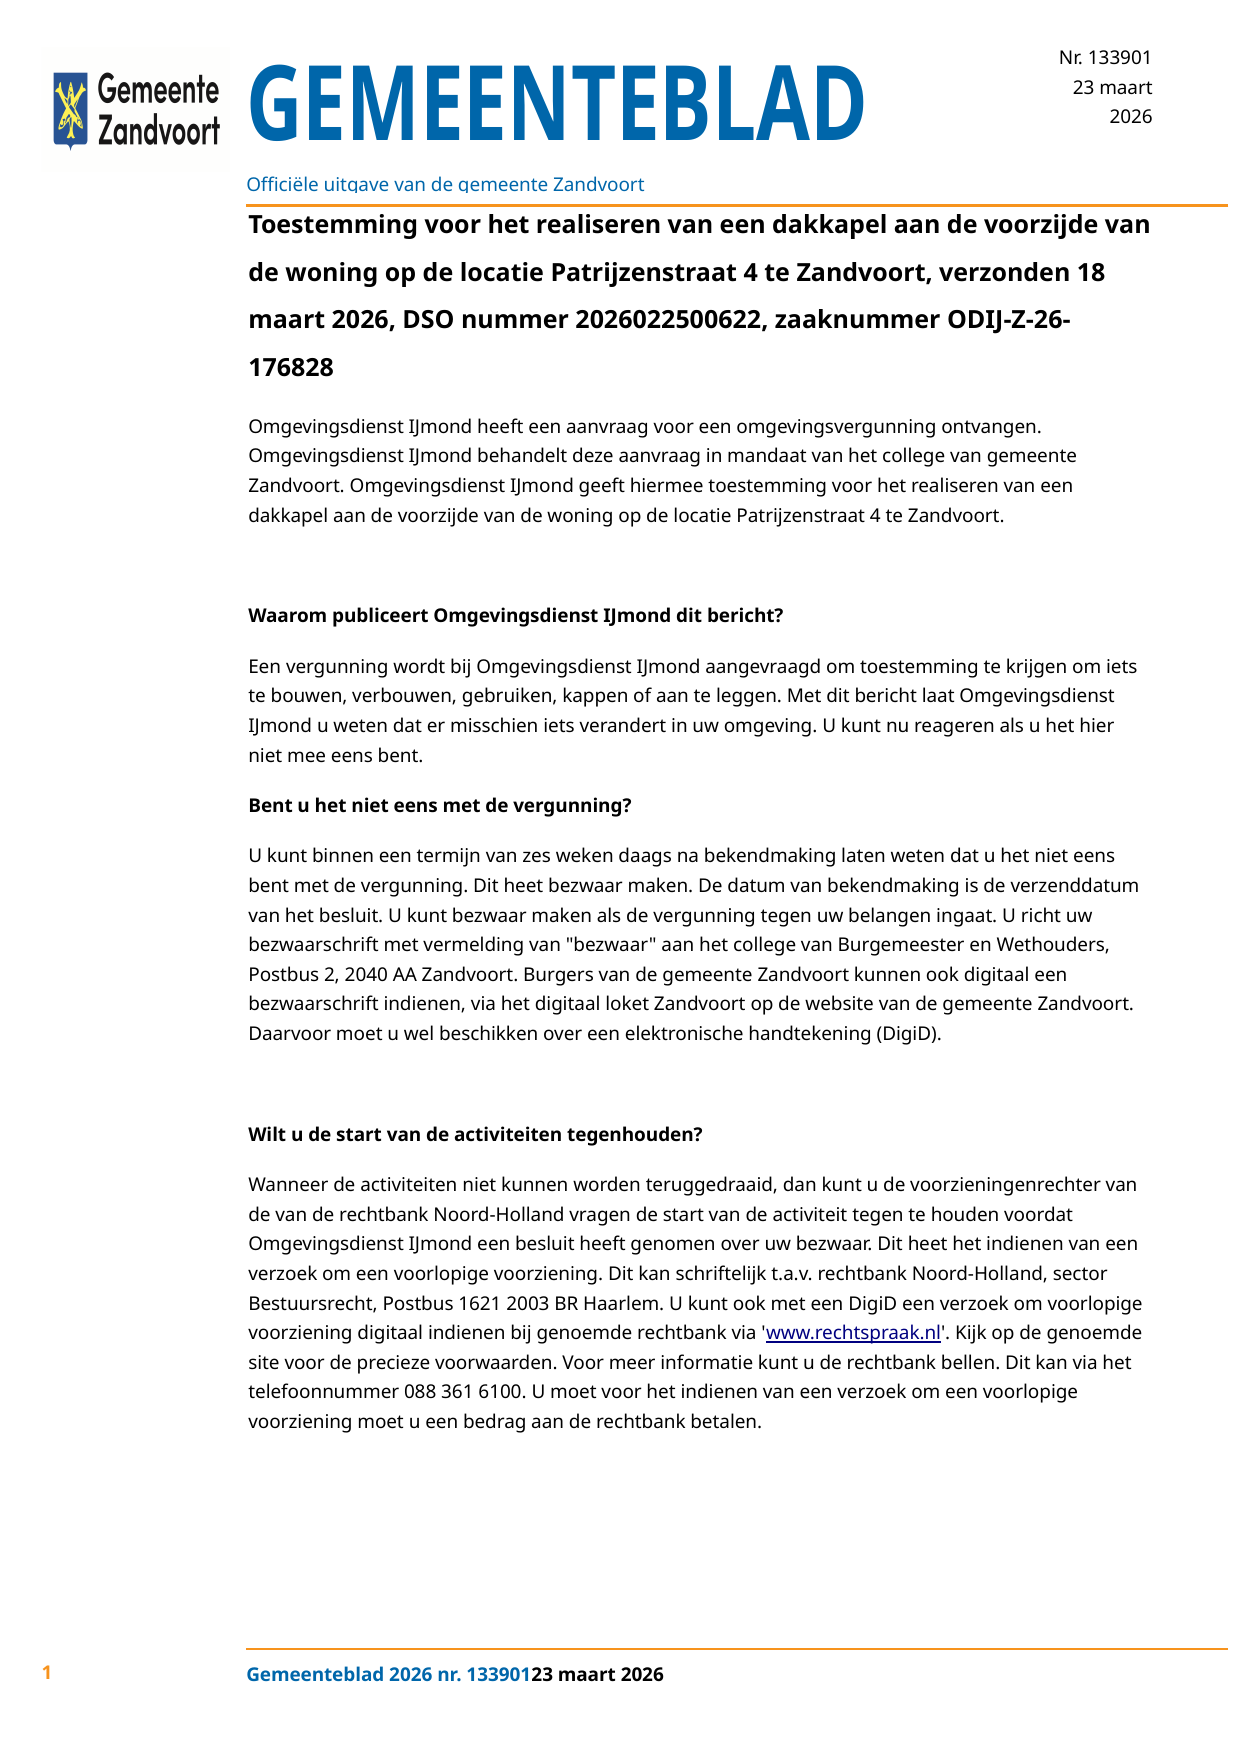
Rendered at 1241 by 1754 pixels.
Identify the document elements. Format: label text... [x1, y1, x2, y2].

text Wilt u de start van de activiteiten tegenhouden? [248, 1121, 1152, 1147]
text U kunt binnen een termijn van zes weken daags na bekendmaking laten weten dat u het niet eens bent met de vergunning. Dit heet bezwaar maken. De datum van bekendmaking is de verzenddatum van het besluit. U kunt bezwaar maken als de vergunning tegen uw belangen ingaat. U richt uw bezwaarschrift met vermelding van "bezwaar" aan het college van Burgemeester en Wethouders, Postbus 2, 2040 AA Zandvoort. Burgers van de gemeente Zandvoort kunnen ook digitaal een bezwaarschrift indienen, via het digitaal loket Zandvoort op de website van de gemeente Zandvoort. Daarvoor moet u wel beschikken over een elektronische handtekening (DigiD). [248, 843, 1152, 1046]
text Wanneer de activiteiten niet kunnen worden teruggedraaid, dan kunt u de voorzieningenrechter van de van de rechtbank Noord-Holland vragen de start van de activiteit tegen te houden voordat Omgevingsdienst IJmond een besluit heeft genomen over uw bezwaar. Dit heet het indienen van een verzoek om een voorlopige voorziening. Dit kan schriftelijk t.a.v. rechtbank Noord-Holland, sector Bestuursrecht, Postbus 1621 2003 BR Haarlem. U kunt ook met een DigiD een verzoek om voorlopige voorziening digitaal indienen bij genoemde rechtbank via 'www.rechtspraak.nl'. Kijk op de genoemde site voor de precieze voorwaarden. Voor meer informatie kunt u de rechtbank bellen. Dit kan via het telefoonnummer 088 361 6100. U moet voor het indienen van een verzoek om een voorlopige voorziening moet u een bedrag aan de rechtbank betalen. [248, 1171, 1152, 1434]
text Waarom publiceert Omgevingsdienst IJmond dit bericht? [248, 603, 1152, 628]
text Toestemming voor het realiseren van een dakkapel aan de voorzijde van de woning op de locatie Patrijzenstraat 4 te Zandvoort, verzonden 18 maart 2026, DSO nummer 2026022500622, zaaknummer ODIJ-Z-26-176828 [248, 207, 1152, 384]
picture [41, 47, 231, 172]
text Een vergunning wordt bij Omgevingsdienst IJmond aangevraagd om toestemming te krijgen om iets te bouwen, verbouwen, gebruiken, kappen of aan te leggen. Met dit bericht laat Omgevingsdienst IJmond u weten dat er misschien iets verandert in uw omgeving. U kunt nu reageren als u het hier niet mee eens bent. [248, 653, 1152, 768]
text Bent u het niet eens met de vergunning? [248, 792, 1152, 818]
text Omgevingsdienst IJmond heeft een aanvraag voor een omgevingsvergunning ontvangen. Omgevingsdienst IJmond behandelt deze aanvraag in mandaat van het college van gemeente Zandvoort. Omgevingsdienst IJmond geeft hiermee toestemming voor het realiseren van een dakkapel aan de voorzijde van de woning op de locatie Patrijzenstraat 4 te Zandvoort. [248, 413, 1152, 528]
